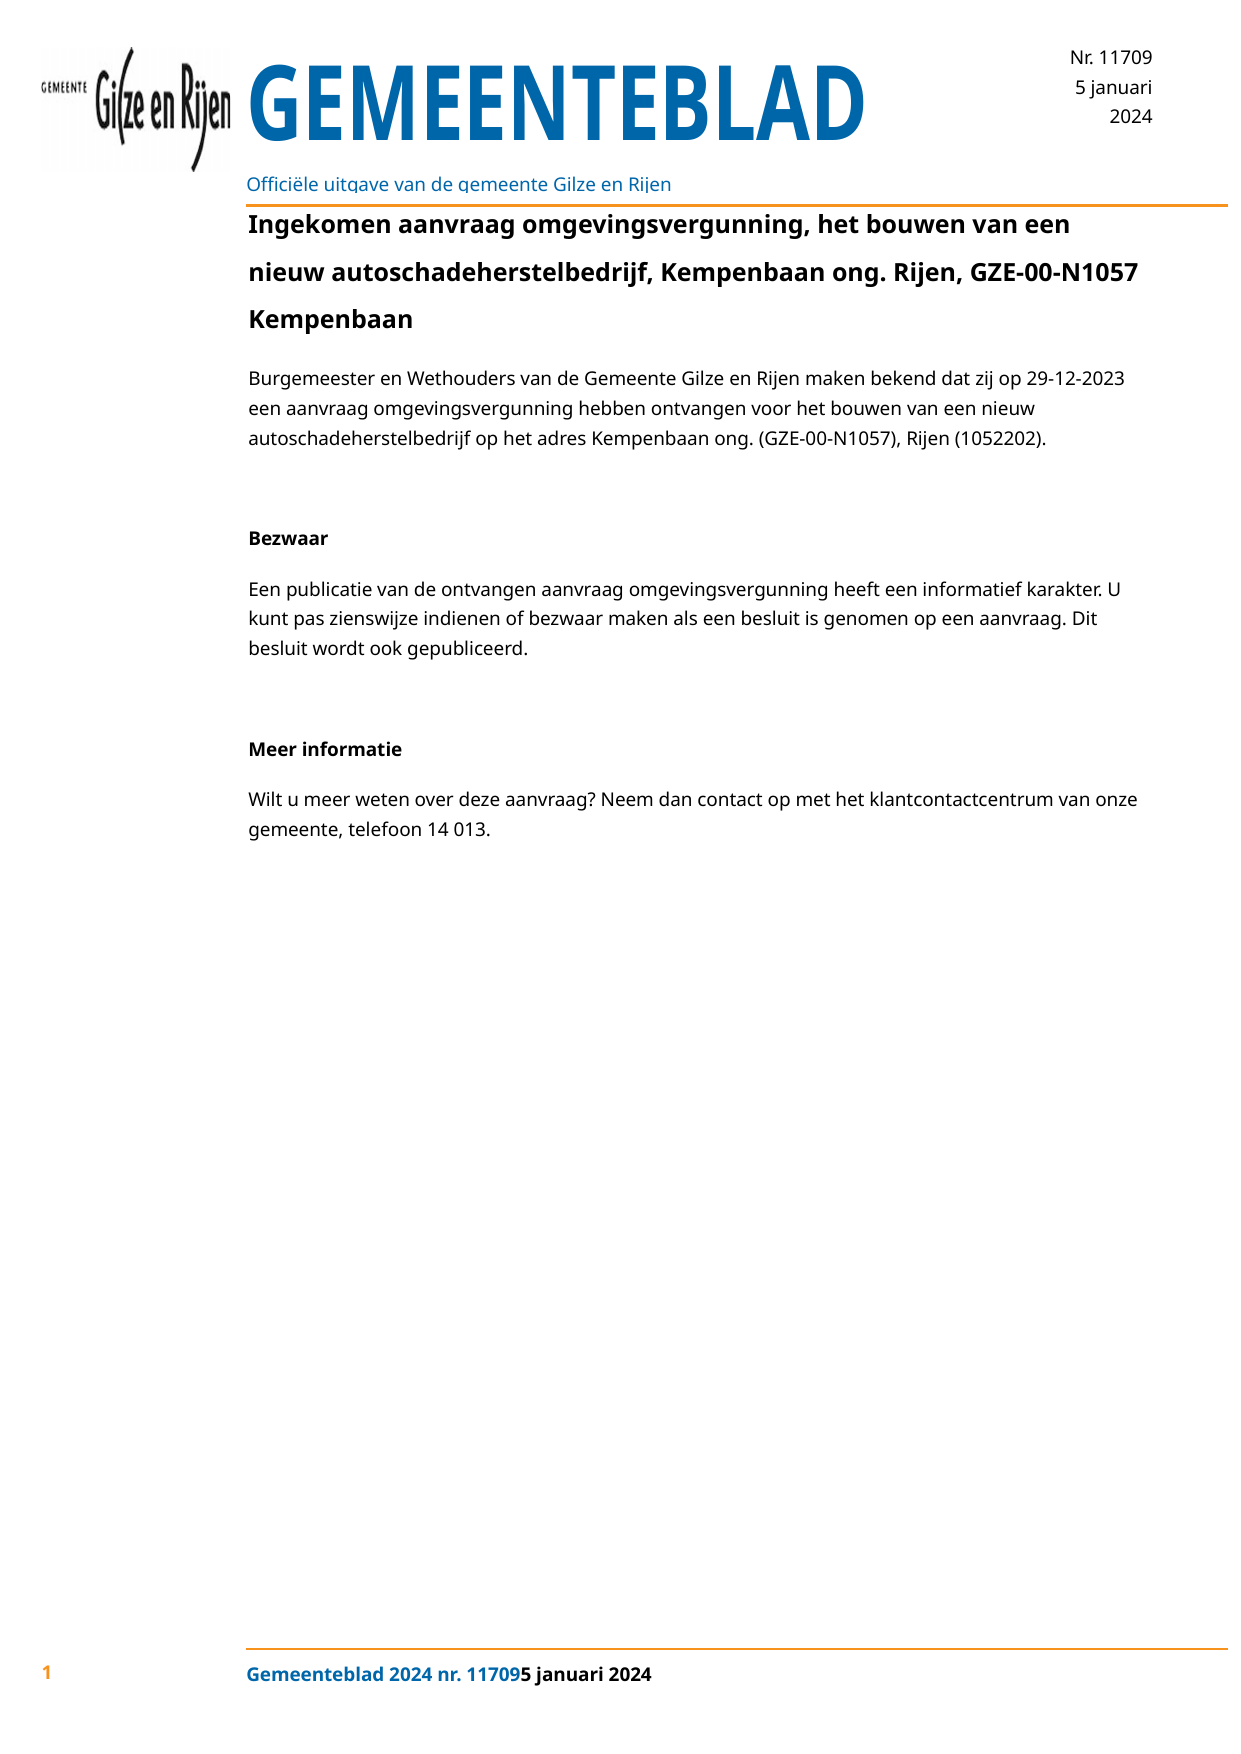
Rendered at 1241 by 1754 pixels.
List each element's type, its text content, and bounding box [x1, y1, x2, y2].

picture [41, 47, 231, 172]
text Bezwaar [248, 526, 1152, 551]
text Meer informatie [248, 736, 1152, 762]
text Ingekomen aanvraag omgevingsvergunning, het bouwen van een nieuw autoschadeherstelbedrijf, Kempenbaan ong. Rijen, GZE-00-N1057 Kempenbaan [248, 207, 1152, 336]
text Burgemeester en Wethouders van de Gemeente Gilze en Rijen maken bekend dat zij op 29-12-2023 een aanvraag omgevingsvergunning hebben ontvangen voor het bouwen van een nieuw autoschadeherstelbedrijf op het adres Kempenbaan ong. (GZE-00-N1057), Rijen (1052202). [248, 366, 1152, 450]
text Wilt u meer weten over deze aanvraag? Neem dan contact op met het klantcontactcentrum van onze gemeente, telefoon 14 013. [248, 786, 1152, 842]
text Een publicatie van de ontvangen aanvraag omgevingsvergunning heeft een informatief karakter. U kunt pas zienswijze indienen of bezwaar maken als een besluit is genomen op een aanvraag. Dit besluit wordt ook gepubliceerd. [248, 576, 1152, 661]
